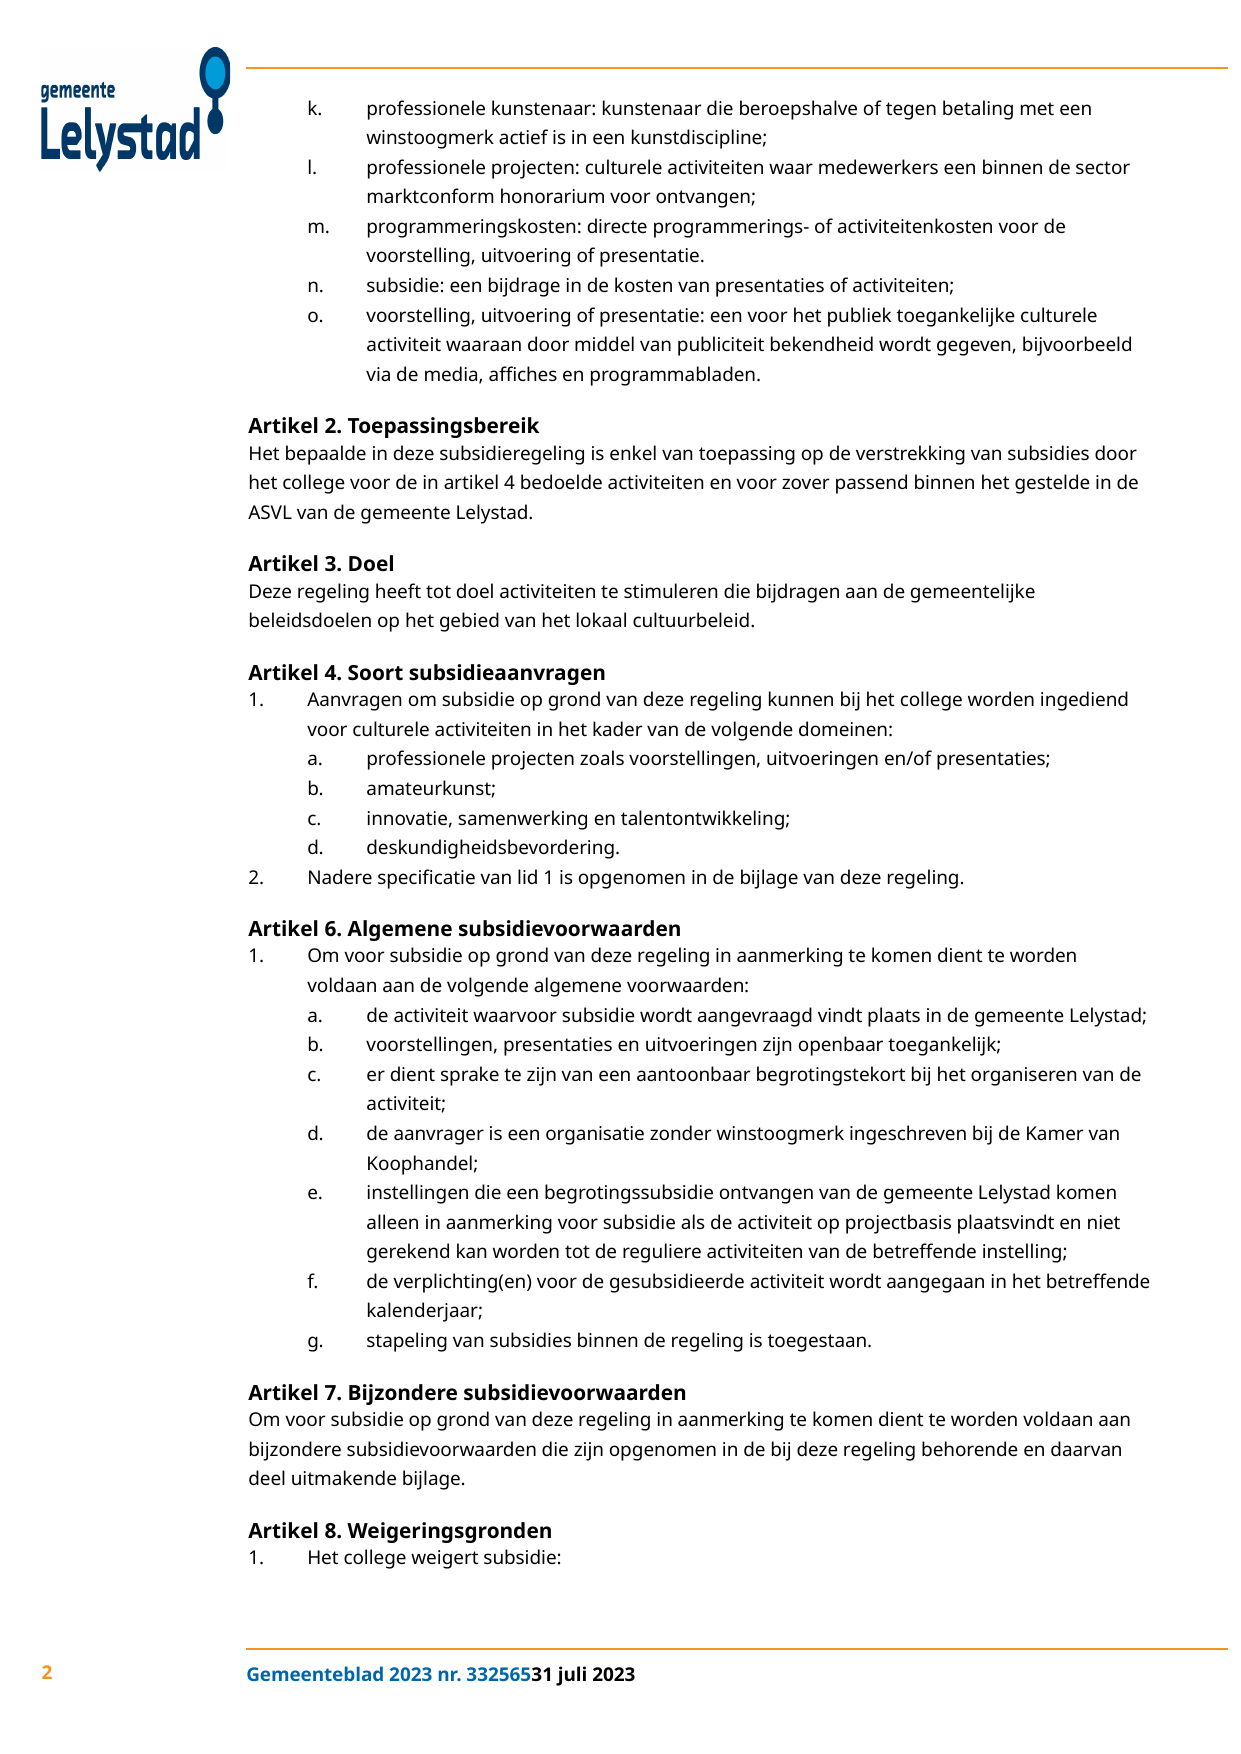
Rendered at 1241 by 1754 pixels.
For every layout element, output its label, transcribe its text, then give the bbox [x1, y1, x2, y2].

text Artikel 6. Algemene subsidievoorwaarden [248, 914, 1152, 943]
list Om voor subsidie op grond van deze regeling in aanmerking te komen dient te worden voldaan aan de volgende algemene voorwaarden: [248, 943, 1152, 998]
list de verplichting(en) voor de gesubsidieerde activiteit wordt aangegaan in het betreffende kalenderjaar; [307, 1268, 1152, 1323]
list amateurkunst; [307, 775, 1152, 801]
list stapeling van subsidies binnen de regeling is toegestaan. [307, 1327, 1152, 1353]
list deskundigheidsbevordering. [307, 834, 1152, 860]
text Artikel 3. Doel [248, 549, 1152, 578]
picture [41, 47, 231, 172]
text Artikel 2. Toepassingsbereik [248, 411, 1152, 440]
text Om voor subsidie op grond van deze regeling in aanmerking te komen dient te worden voldaan aan bijzondere subsidievoorwaarden die zijn opgenomen in de bij deze regeling behorende en daarvan deel uitmakende bijlage. [248, 1406, 1152, 1491]
text Het bepaalde in deze subsidieregeling is enkel van toepassing op de verstrekking van subsidies door het college voor de in artikel 4 bedoelde activiteiten en voor zover passend binnen het gestelde in de ASVL van de gemeente Lelystad. [248, 440, 1152, 525]
list instellingen die een begrotingssubsidie ontvangen van de gemeente Lelystad komen alleen in aanmerking voor subsidie als de activiteit op projectbasis plaatsvindt en niet gerekend kan worden tot de reguliere activiteiten van de betreffende instelling; [307, 1179, 1152, 1264]
list de aanvrager is een organisatie zonder winstoogmerk ingeschreven bij de Kamer van Koophandel; [307, 1120, 1152, 1176]
list Het college weigert subsidie: [248, 1544, 1152, 1570]
list voorstelling, uitvoering of presentatie: een voor het publiek toegankelijke culturele activiteit waaraan door middel van publiciteit bekendheid wordt gegeven, bijvoorbeeld via de media, affiches en programmabladen. [307, 302, 1152, 387]
text Deze regeling heeft tot doel activiteiten te stimuleren die bijdragen aan de gemeentelijke beleidsdoelen op het gebied van het lokaal cultuurbeleid. [248, 578, 1152, 633]
list professionele kunstenaar: kunstenaar die beroepshalve of tegen betaling met een winstoogmerk actief is in een kunstdiscipline; [307, 95, 1152, 150]
list de activiteit waarvoor subsidie wordt aangevraagd vindt plaats in de gemeente Lelystad; [307, 1002, 1152, 1028]
list professionele projecten zoals voorstellingen, uitvoeringen en/of presentaties; [307, 746, 1152, 771]
list Aanvragen om subsidie op grond van deze regeling kunnen bij het college worden ingediend voor culturele activiteiten in het kader van de volgende domeinen: [248, 686, 1152, 742]
list er dient sprake te zijn van een aantoonbaar begrotingstekort bij het organiseren van de activiteit; [307, 1061, 1152, 1116]
text Artikel 8. Weigeringsgronden [248, 1516, 1152, 1544]
list innovatie, samenwerking en talentontwikkeling; [307, 805, 1152, 830]
list Nadere specificatie van lid 1 is opgenomen in de bijlage van deze regeling. [248, 864, 1152, 889]
list voorstellingen, presentaties en uitvoeringen zijn openbaar toegankelijk; [307, 1031, 1152, 1057]
text Artikel 4. Soort subsidieaanvragen [248, 658, 1152, 686]
text Artikel 7. Bijzondere subsidievoorwaarden [248, 1378, 1152, 1406]
list programmeringskosten: directe programmerings- of activiteitenkosten voor de voorstelling, uitvoering of presentatie. [307, 213, 1152, 268]
list professionele projecten: culturele activiteiten waar medewerkers een binnen de sector marktconform honorarium voor ontvangen; [307, 154, 1152, 209]
list subsidie: een bijdrage in de kosten van presentaties of activiteiten; [307, 272, 1152, 298]
